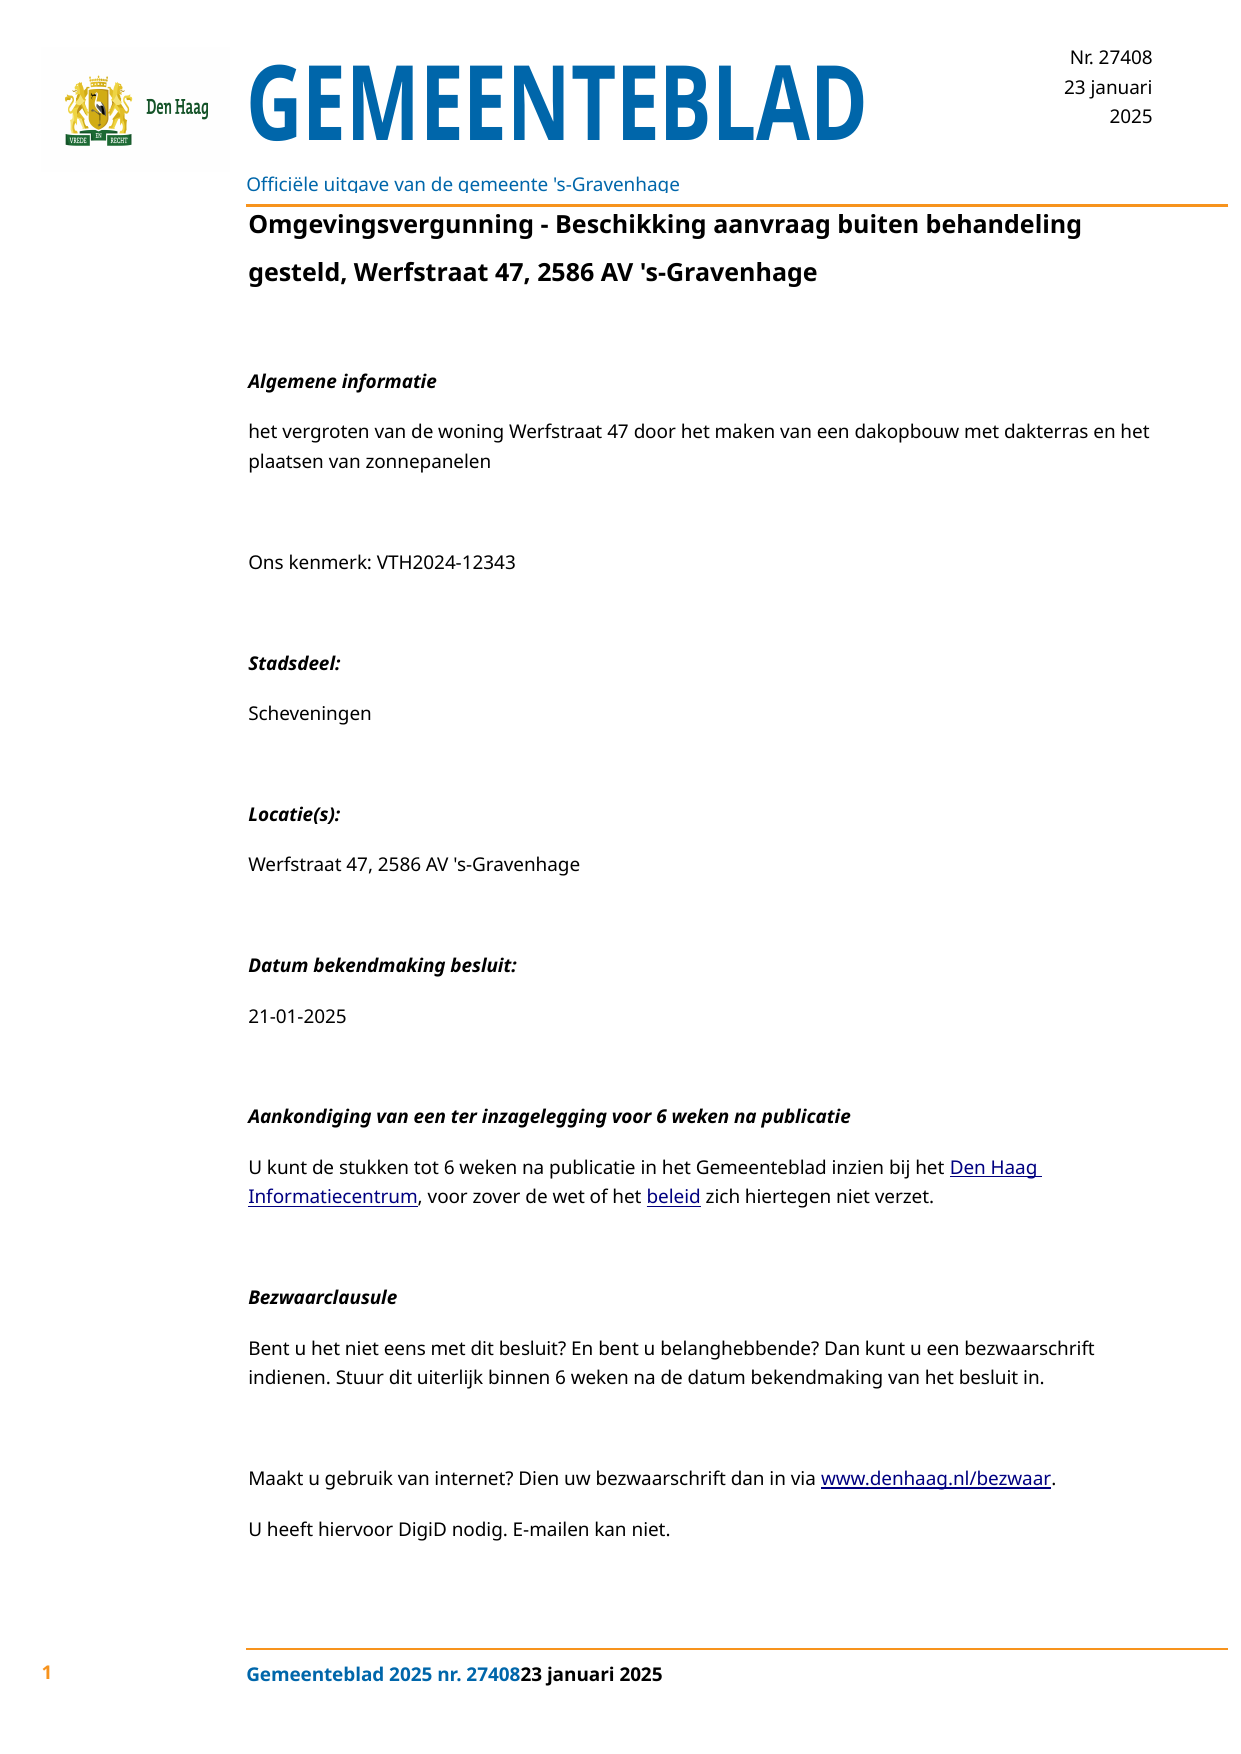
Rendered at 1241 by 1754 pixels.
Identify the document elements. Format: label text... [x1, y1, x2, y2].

text Locatie(s): [248, 801, 1152, 827]
text Bezwaarclausule [248, 1284, 1152, 1310]
text Bent u het niet eens met dit besluit? En bent u belanghebbende? Dan kunt u een bezwaarschrift indienen. Stuur dit uiterlijk binnen 6 weken na de datum bekendmaking van het besluit in. [248, 1335, 1152, 1390]
text Stadsdeel: [248, 650, 1152, 676]
text Aankondiging van een ter inzagelegging voor 6 weken na publicatie [248, 1104, 1152, 1129]
text Scheveningen [248, 700, 1152, 726]
text Ons kenmerk: VTH2024-12343 [248, 549, 1152, 575]
text Datum bekendmaking besluit: [248, 952, 1152, 978]
text Maakt u gebruik van internet? Dien uw bezwaarschrift dan in via www.denhaag.nl/bezwaar. [248, 1465, 1152, 1491]
text het vergroten van de woning Werfstraat 47 door het maken van een dakopbouw met dakterras en het plaatsen van zonnepanelen [248, 419, 1152, 474]
text Omgevingsvergunning - Beschikking aanvraag buiten behandeling gesteld, Werfstraat 47, 2586 AV 's-Gravenhage [248, 207, 1152, 288]
picture [41, 47, 231, 172]
text Werfstraat 47, 2586 AV 's-Gravenhage [248, 852, 1152, 877]
text Algemene informatie [248, 368, 1152, 394]
text U heeft hiervoor DigiD nodig. E-mailen kan niet. [248, 1516, 1152, 1542]
text 21-01-2025 [248, 1003, 1152, 1029]
text U kunt de stukken tot 6 weken na publicatie in het Gemeenteblad inzien bij het Den Haag Informatiecentrum, voor zover de wet of het beleid zich hiertegen niet verzet. [248, 1154, 1152, 1209]
